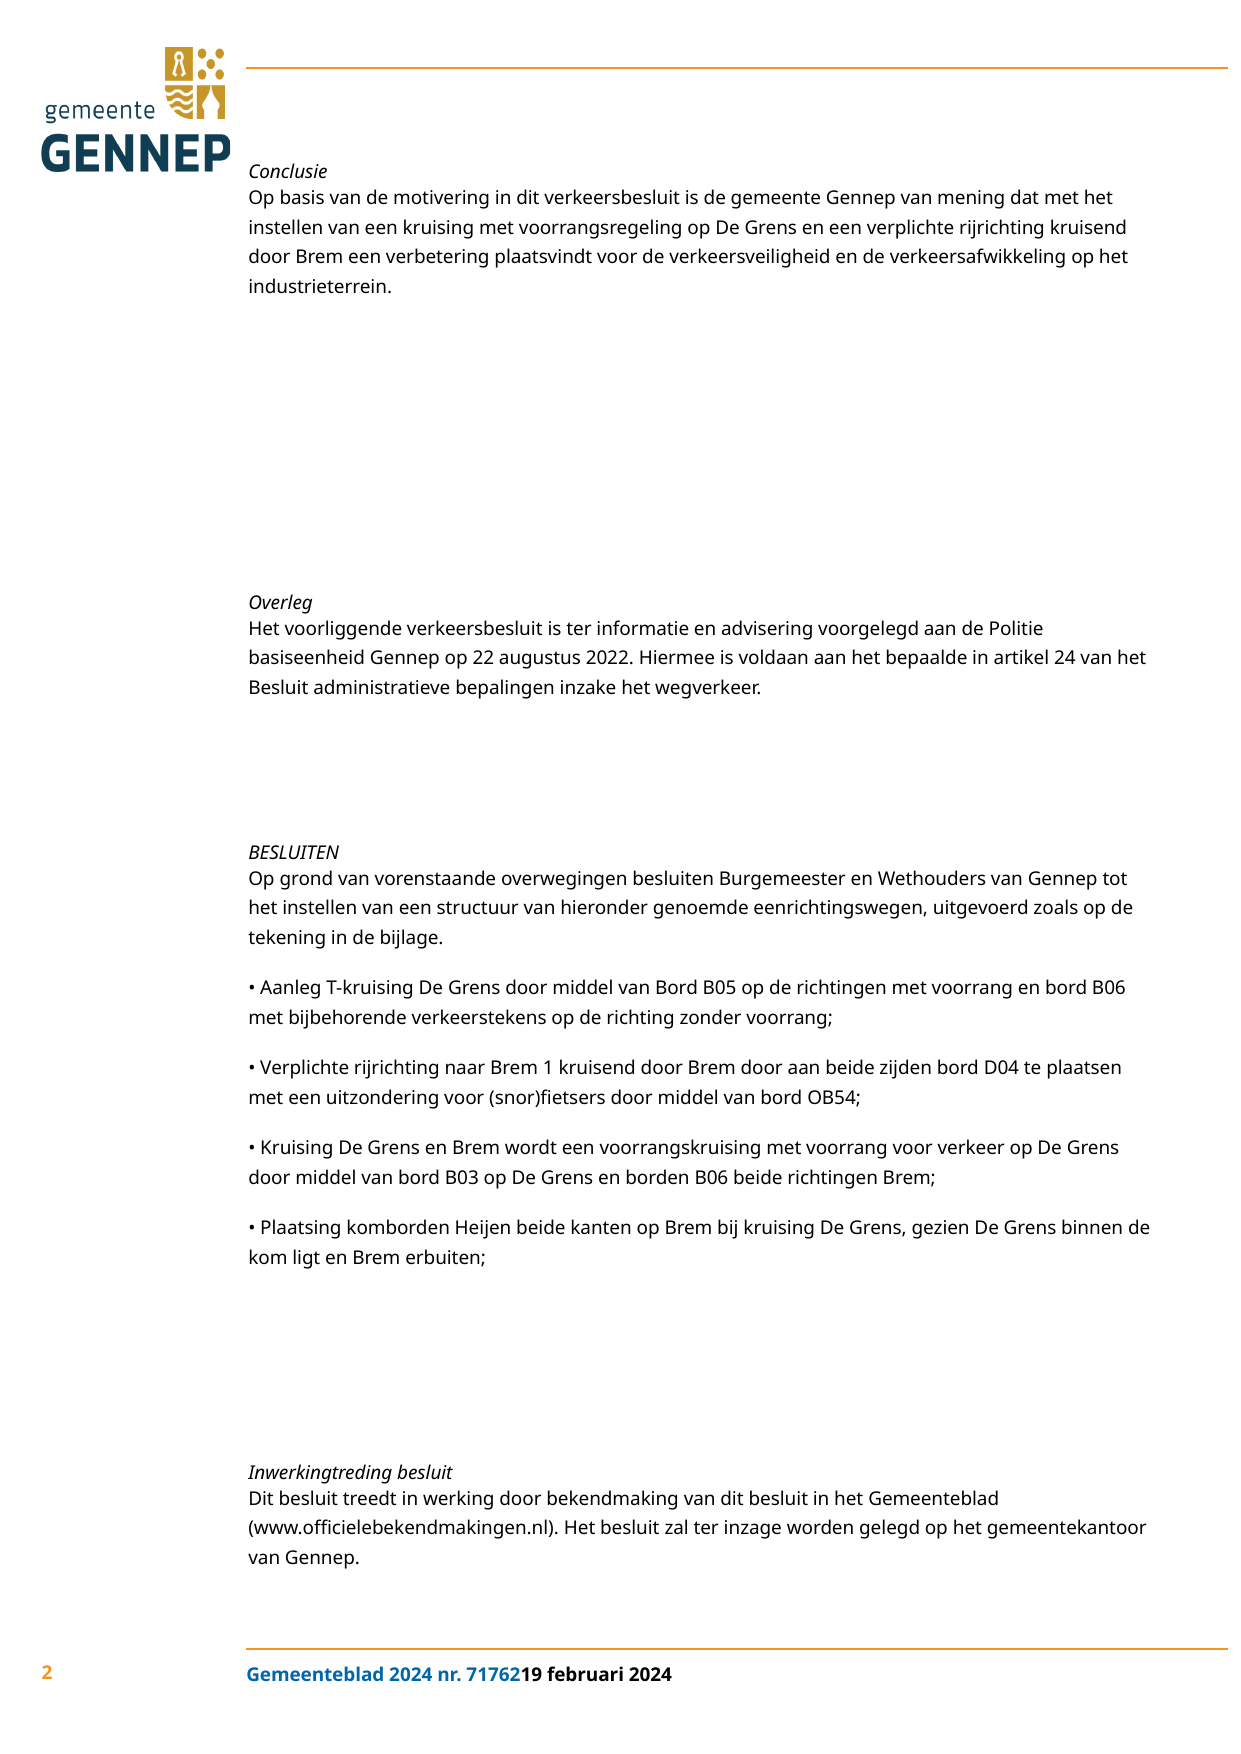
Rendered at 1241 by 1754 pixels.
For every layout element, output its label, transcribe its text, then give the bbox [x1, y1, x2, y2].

text Dit besluit treedt in werking door bekendmaking van dit besluit in het Gemeenteblad (www.officielebekendmakingen.nl). Het besluit zal ter inzage worden gelegd op het gemeentekantoor van Gennep. [248, 1485, 1152, 1570]
picture [41, 47, 231, 172]
text • Plaatsing komborden Heijen beide kanten op Brem bij kruising De Grens, gezien De Grens binnen de kom ligt en Brem erbuiten; [248, 1214, 1152, 1269]
text • Verplichte rijrichting naar Brem 1 kruisend door Brem door aan beide zijden bord D04 te plaatsen met een uitzondering voor (snor)fietsers door middel van bord OB54; [248, 1054, 1152, 1109]
text BESLUITEN [248, 839, 1152, 865]
text Het voorliggende verkeersbesluit is ter informatie en advisering voorgelegd aan de Politie basiseenheid Gennep op 22 augustus 2022. Hiermee is voldaan aan het bepaalde in artikel 24 van het Besluit administratieve bepalingen inzake het wegverkeer. [248, 615, 1152, 700]
text Op grond van vorenstaande overwegingen besluiten Burgemeester en Wethouders van Gennep tot het instellen van een structuur van hieronder genoemde eenrichtingswegen, uitgevoerd zoals op de tekening in de bijlage. [248, 865, 1152, 949]
text • Aanleg T-kruising De Grens door middel van Bord B05 op de richtingen met voorrang en bord B06 met bijbehorende verkeerstekens op de richting zonder voorrang; [248, 974, 1152, 1029]
text Op basis van de motivering in dit verkeersbesluit is de gemeente Gennep van mening dat met het instellen van een kruising met voorrangsregeling op De Grens en een verplichte rijrichting kruisend door Brem een verbetering plaatsvindt voor de verkeersveiligheid en de verkeersafwikkeling op het industrieterrein. [248, 184, 1152, 299]
text Overleg [248, 589, 1152, 615]
text Conclusie [248, 159, 1152, 184]
text Inwerkingtreding besluit [248, 1459, 1152, 1485]
text • Kruising De Grens en Brem wordt een voorrangskruising met voorrang voor verkeer op De Grens door middel van bord B03 op De Grens en borden B06 beide richtingen Brem; [248, 1134, 1152, 1189]
